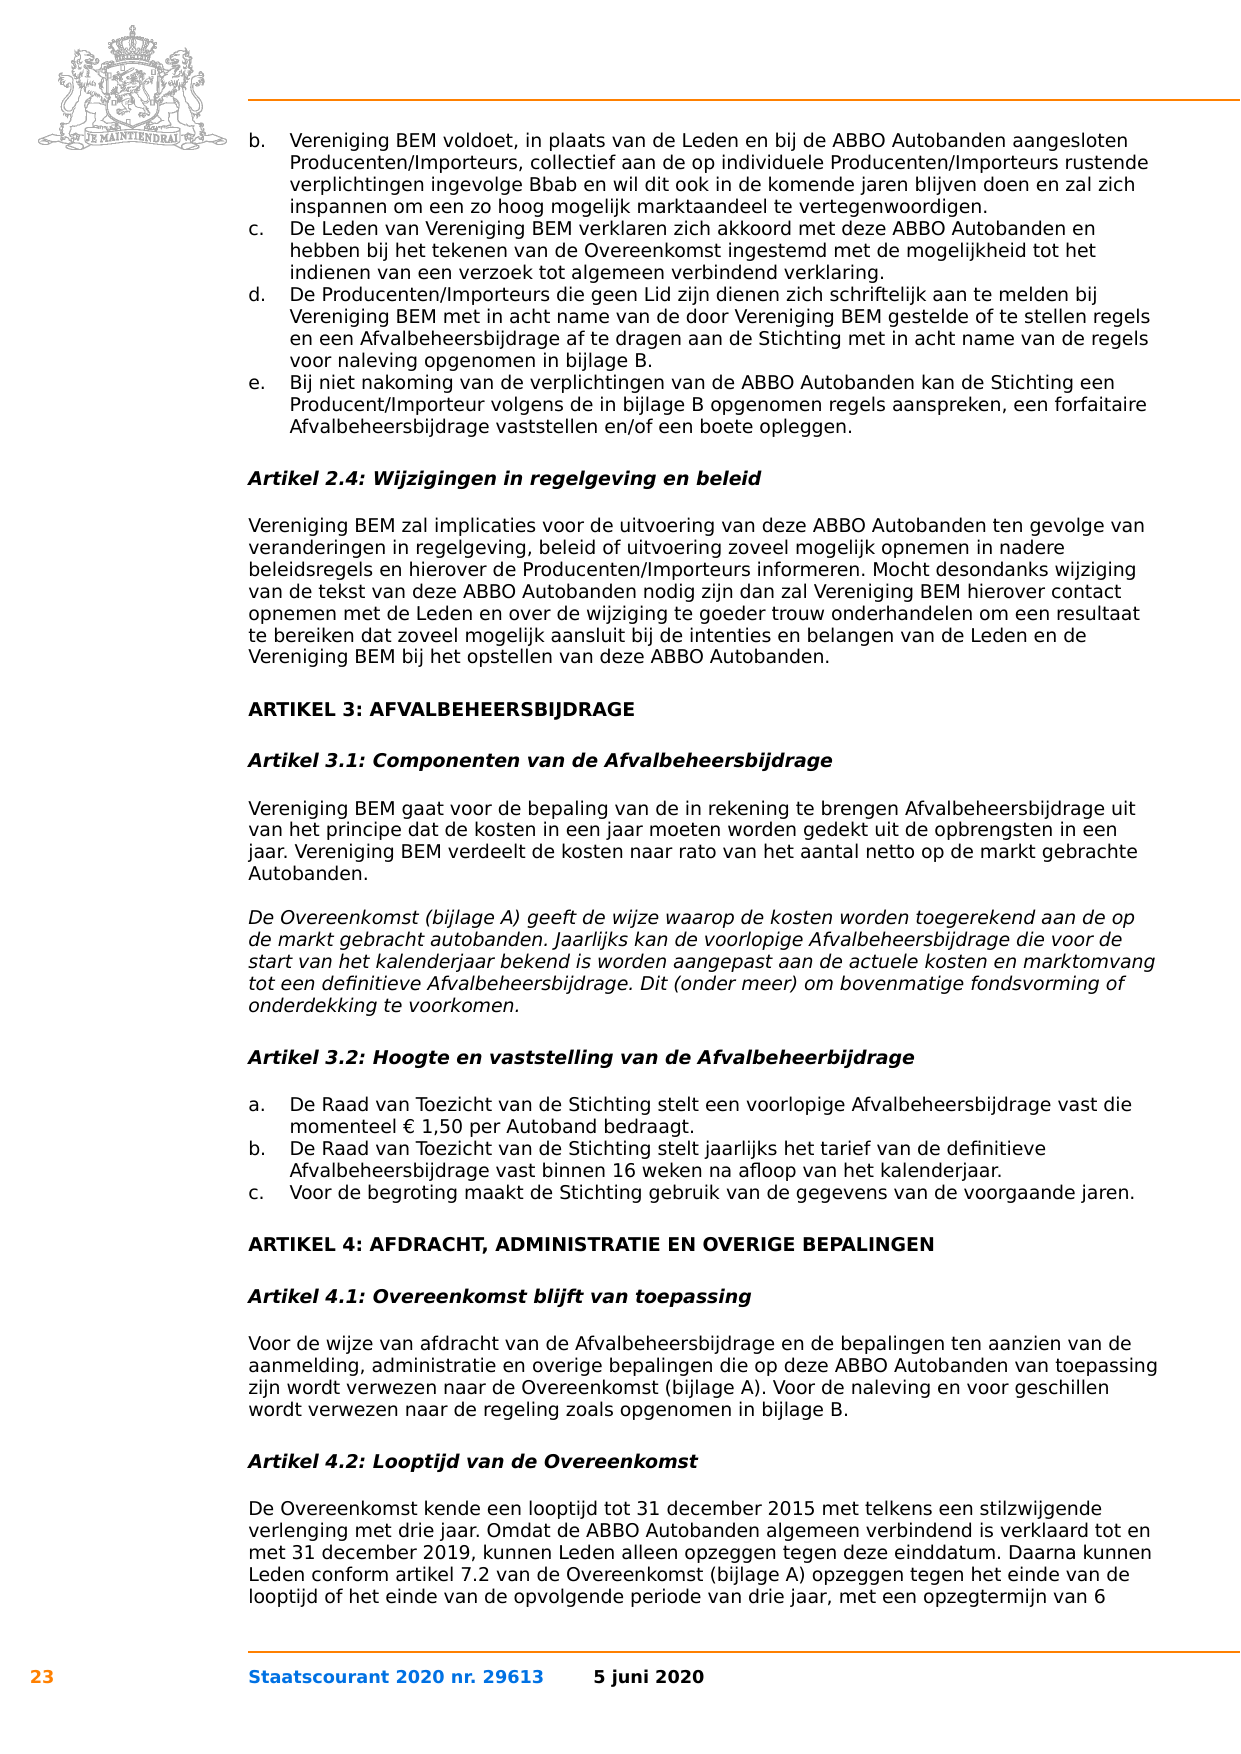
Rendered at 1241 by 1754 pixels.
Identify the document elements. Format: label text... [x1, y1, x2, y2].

text c. Voor de begroting maakt de Stichting gebruik van de gegevens van de voorgaande jaren. [248, 1182, 1163, 1204]
picture [38, 25, 227, 150]
text Vereniging BEM zal implicaties voor de uitvoering van deze ABBO Autobanden ten gevolge van veranderingen in regelgeving, beleid of uitvoering zoveel mogelijk opnemen in nadere beleidsregels en hierover de Producenten/Importeurs informeren. Mocht desondanks wijziging van de tekst van deze ABBO Autobanden nodig zijn dan zal Vereniging BEM hierover contact opnemen met de Leden en over de wijziging te goeder trouw onderhandelen om een resultaat te bereiken dat zoveel mogelijk aansluit bij de intenties en belangen van de Leden en de Vereniging BEM bij het opstellen van deze ABBO Autobanden. [248, 514, 1163, 668]
subtitle ARTIKEL 3: AFVALBEHEERSBIJDRAGE [248, 698, 1163, 720]
text Vereniging BEM gaat voor de bepaling van de in rekening te brengen Afvalbeheersbijdrage uit van het principe dat de kosten in een jaar moeten worden gedekt uit de opbrengsten in een jaar. Vereniging BEM verdeelt de kosten naar rato van het aantal netto op de markt gebrachte Autobanden. [248, 797, 1163, 885]
text c. De Leden van Vereniging BEM verklaren zich akkoord met deze ABBO Autobanden en hebben bij het tekenen van de Overeenkomst ingestemd met de mogelijkheid tot het indienen van een verzoek tot algemeen verbindend verklaring. [248, 218, 1163, 284]
subtitle ARTIKEL 4: AFDRACHT, ADMINISTRATIE EN OVERIGE BEPALINGEN [248, 1234, 1163, 1256]
text a. De Raad van Toezicht van de Stichting stelt een voorlopige Afvalbeheersbijdrage vast die momenteel € 1,50 per Autoband bedraagt. [248, 1094, 1163, 1138]
text De Overeenkomst (bijlage A) geeft de wijze waarop de kosten worden toegerekend aan de op de markt gebracht autobanden. Jaarlijks kan de voorlopige Afvalbeheersbijdrage die voor de start van het kalenderjaar bekend is worden aangepast aan de actuele kosten en marktomvang tot een definitieve Afvalbeheersbijdrage. Dit (onder meer) om bovenmatige fondsvorming of onderdekking te voorkomen. [248, 907, 1163, 1017]
text Voor de wijze van afdracht van de Afvalbeheersbijdrage en de bepalingen ten aanzien van de aanmelding, administratie en overige bepalingen die op deze ABBO Autobanden van toepassing zijn wordt verwezen naar de Overeenkomst (bijlage A). Voor de naleving en voor geschillen wordt verwezen naar de regeling zoals opgenomen in bijlage B. [248, 1333, 1163, 1421]
text d. De Producenten/Importeurs die geen Lid zijn dienen zich schriftelijk aan te melden bij Vereniging BEM met in acht name van de door Vereniging BEM gestelde of te stellen regels en een Afvalbeheersbijdrage af te dragen aan de Stichting met in acht name van de regels voor naleving opgenomen in bijlage B. [248, 284, 1163, 372]
text b. Vereniging BEM voldoet, in plaats van de Leden en bij de ABBO Autobanden aangesloten Producenten/Importeurs, collectief aan de op individuele Producenten/Importeurs rustende verplichtingen ingevolge Bbab en wil dit ook in de komende jaren blijven doen en zal zich inspannen om een zo hoog mogelijk marktaandeel te vertegenwoordigen. [248, 130, 1163, 218]
text e. Bij niet nakoming van de verplichtingen van de ABBO Autobanden kan de Stichting een Producent/Importeur volgens de in bijlage B opgenomen regels aanspreken, een forfaitaire Afvalbeheersbijdrage vaststellen en/of een boete opleggen. [248, 372, 1163, 438]
subtitle Artikel 4.1: Overeenkomst blijft van toepassing [248, 1286, 1163, 1308]
text De Overeenkomst kende een looptijd tot 31 december 2015 met telkens een stilzwijgende verlenging met drie jaar. Omdat de ABBO Autobanden algemeen verbindend is verklaard tot en met 31 december 2019, kunnen Leden alleen opzeggen tegen deze einddatum. Daarna kunnen Leden conform artikel 7.2 van de Overeenkomst (bijlage A) opzeggen tegen het einde van de looptijd of het einde van de opvolgende periode van drie jaar, met een opzegtermijn van 6 [248, 1498, 1163, 1608]
subtitle Artikel 4.2: Looptijd van de Overeenkomst [248, 1451, 1163, 1473]
subtitle Artikel 2.4: Wijzigingen in regelgeving en beleid [248, 468, 1163, 489]
subtitle Artikel 3.1: Componenten van de Afvalbeheersbijdrage [248, 750, 1163, 772]
subtitle Artikel 3.2: Hoogte en vaststelling van de Afvalbeheerbijdrage [248, 1047, 1163, 1069]
text b. De Raad van Toezicht van de Stichting stelt jaarlijks het tarief van de definitieve Afvalbeheersbijdrage vast binnen 16 weken na afloop van het kalenderjaar. [248, 1138, 1163, 1182]
